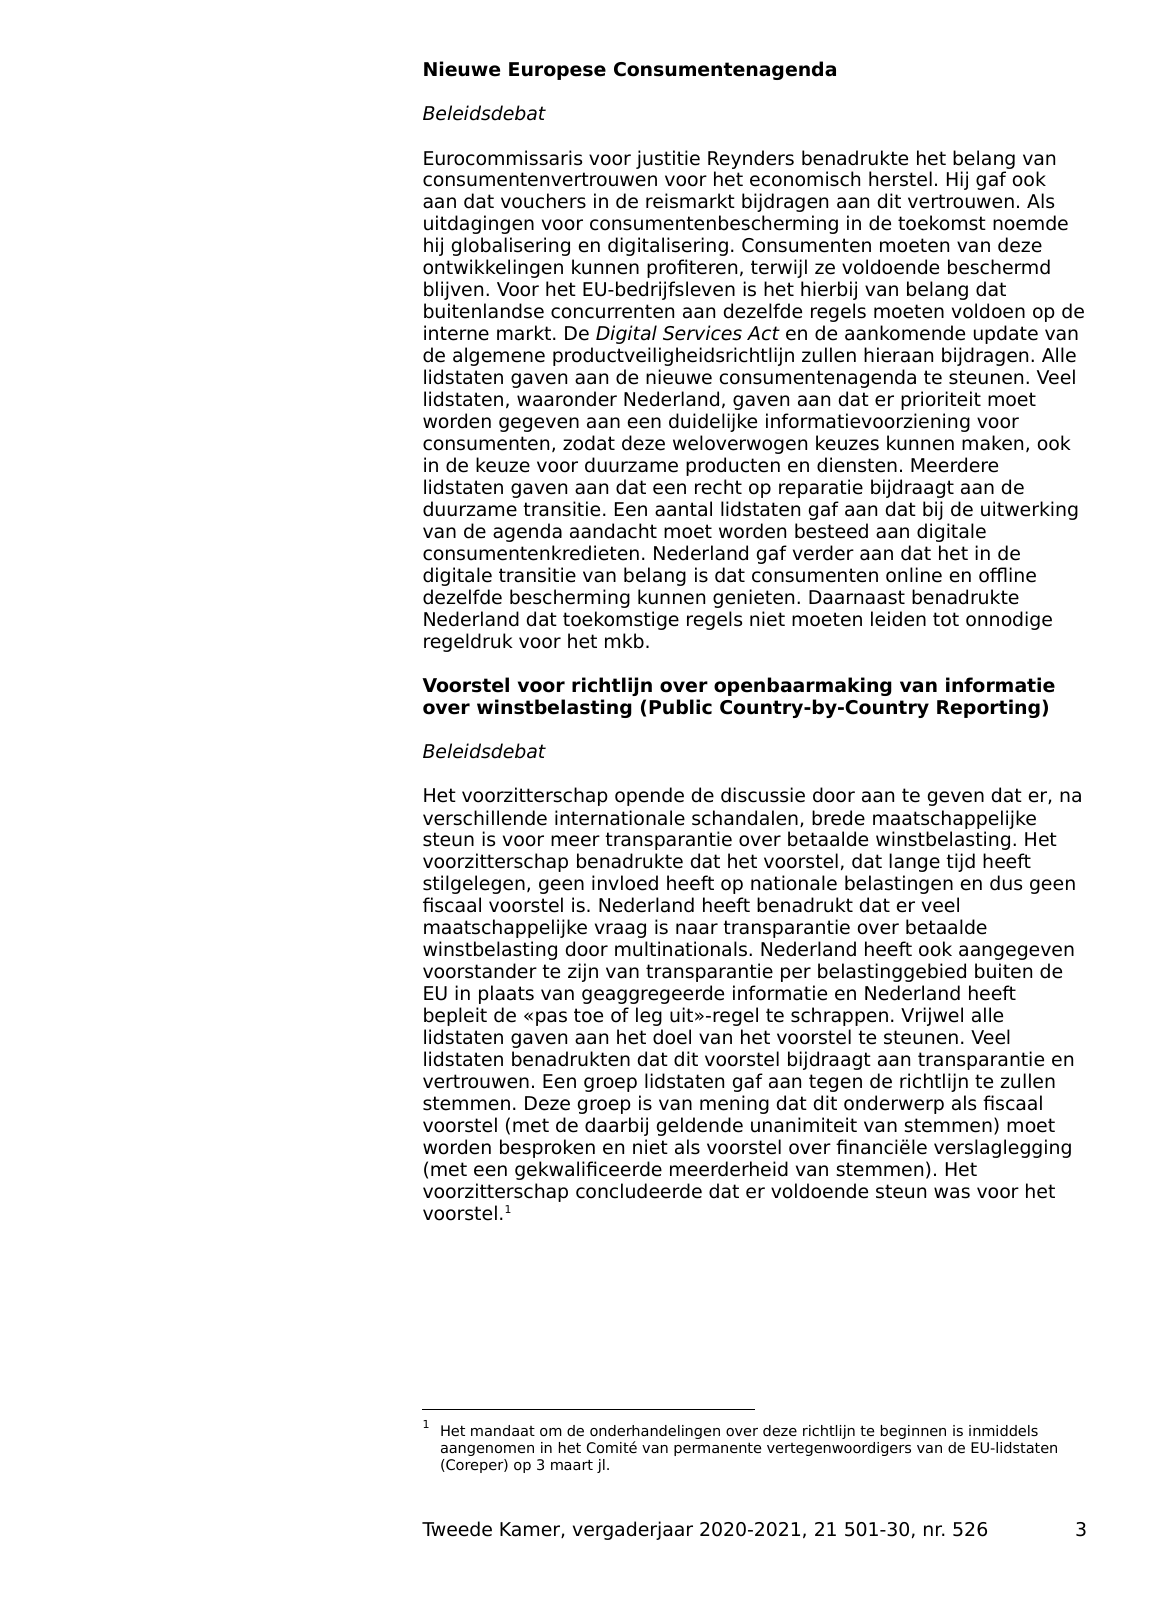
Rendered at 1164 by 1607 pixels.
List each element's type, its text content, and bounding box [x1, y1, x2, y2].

subtitle Beleidsdebat [422, 103, 1087, 125]
subtitle Voorstel voor richtlijn over openbaarmaking van informatie over winstbelasting (Public Country-by-Country Reporting) [422, 675, 1087, 719]
text Het voorzitterschap opende de discussie door aan te geven dat er, na verschillende internationale schandalen, brede maatschappelijke steun is voor meer transparantie over betaalde winstbelasting. Het voorzitterschap benadrukte dat het voorstel, dat lange tijd heeft stilgelegen, geen invloed heeft op nationale belastingen en dus geen fiscaal voorstel is. Nederland heeft benadrukt dat er veel maatschappelijke vraag is naar transparantie over betaalde winstbelasting door multinationals. Nederland heeft ook aangegeven voorstander te zijn van transparantie per belastinggebied buiten de EU in plaats van geaggregeerde informatie en Nederland heeft bepleit de «pas toe of leg uit»-regel te schrappen. Vrijwel alle lidstaten gaven aan het doel van het voorstel te steunen. Veel lidstaten benadrukten dat dit voorstel bijdraagt aan transparantie en vertrouwen. Een groep lidstaten gaf aan tegen de richtlijn te zullen stemmen. Deze groep is van mening dat dit onderwerp als fiscaal voorstel (met de daarbij geldende unanimiteit van stemmen) moet worden besproken en niet als voorstel over financiële verslaglegging (met een gekwalificeerde meerderheid van stemmen). Het voorzitterschap concludeerde dat er voldoende steun was voor het voorstel. [422, 785, 1087, 1225]
subtitle Beleidsdebat [422, 741, 1087, 763]
text Eurocommissaris voor justitie Reynders benadrukte het belang van consumentenvertrouwen voor het economisch herstel. Hij gaf ook aan dat vouchers in de reismarkt bijdragen aan dit vertrouwen. Als uitdagingen voor consumentenbescherming in de toekomst noemde hij globalisering en digitalisering. Consumenten moeten van deze ontwikkelingen kunnen profiteren, terwijl ze voldoende beschermd blijven. Voor het EU-bedrijfsleven is het hierbij van belang dat buitenlandse concurrenten aan dezelfde regels moeten voldoen op de interne markt. De Digital Services Act en de aankomende update van de algemene productveiligheidsrichtlijn zullen hieraan bijdragen. Alle lidstaten gaven aan de nieuwe consumentenagenda te steunen. Veel lidstaten, waaronder Nederland, gaven aan dat er prioriteit moet worden gegeven aan een duidelijke informatievoorziening voor consumenten, zodat deze weloverwogen keuzes kunnen maken, ook in de keuze voor duurzame producten en diensten. Meerdere lidstaten gaven aan dat een recht op reparatie bijdraagt aan de duurzame transitie. Een aantal lidstaten gaf aan dat bij de uitwerking van de agenda aandacht moet worden besteed aan digitale consumentenkredieten. Nederland gaf verder aan dat het in de digitale transitie van belang is dat consumenten online en offline dezelfde bescherming kunnen genieten. Daarnaast benadrukte Nederland dat toekomstige regels niet moeten leiden tot onnodige regeldruk voor het mkb. [422, 147, 1087, 653]
text Het mandaat om de onderhandelingen over deze richtlijn te beginnen is inmiddels aangenomen in het Comité van permanente vertegenwoordigers van de EU-lidstaten (Coreper) op 3 maart jl. [422, 1418, 1087, 1474]
subtitle Nieuwe Europese Consumentenagenda [422, 59, 1087, 81]
